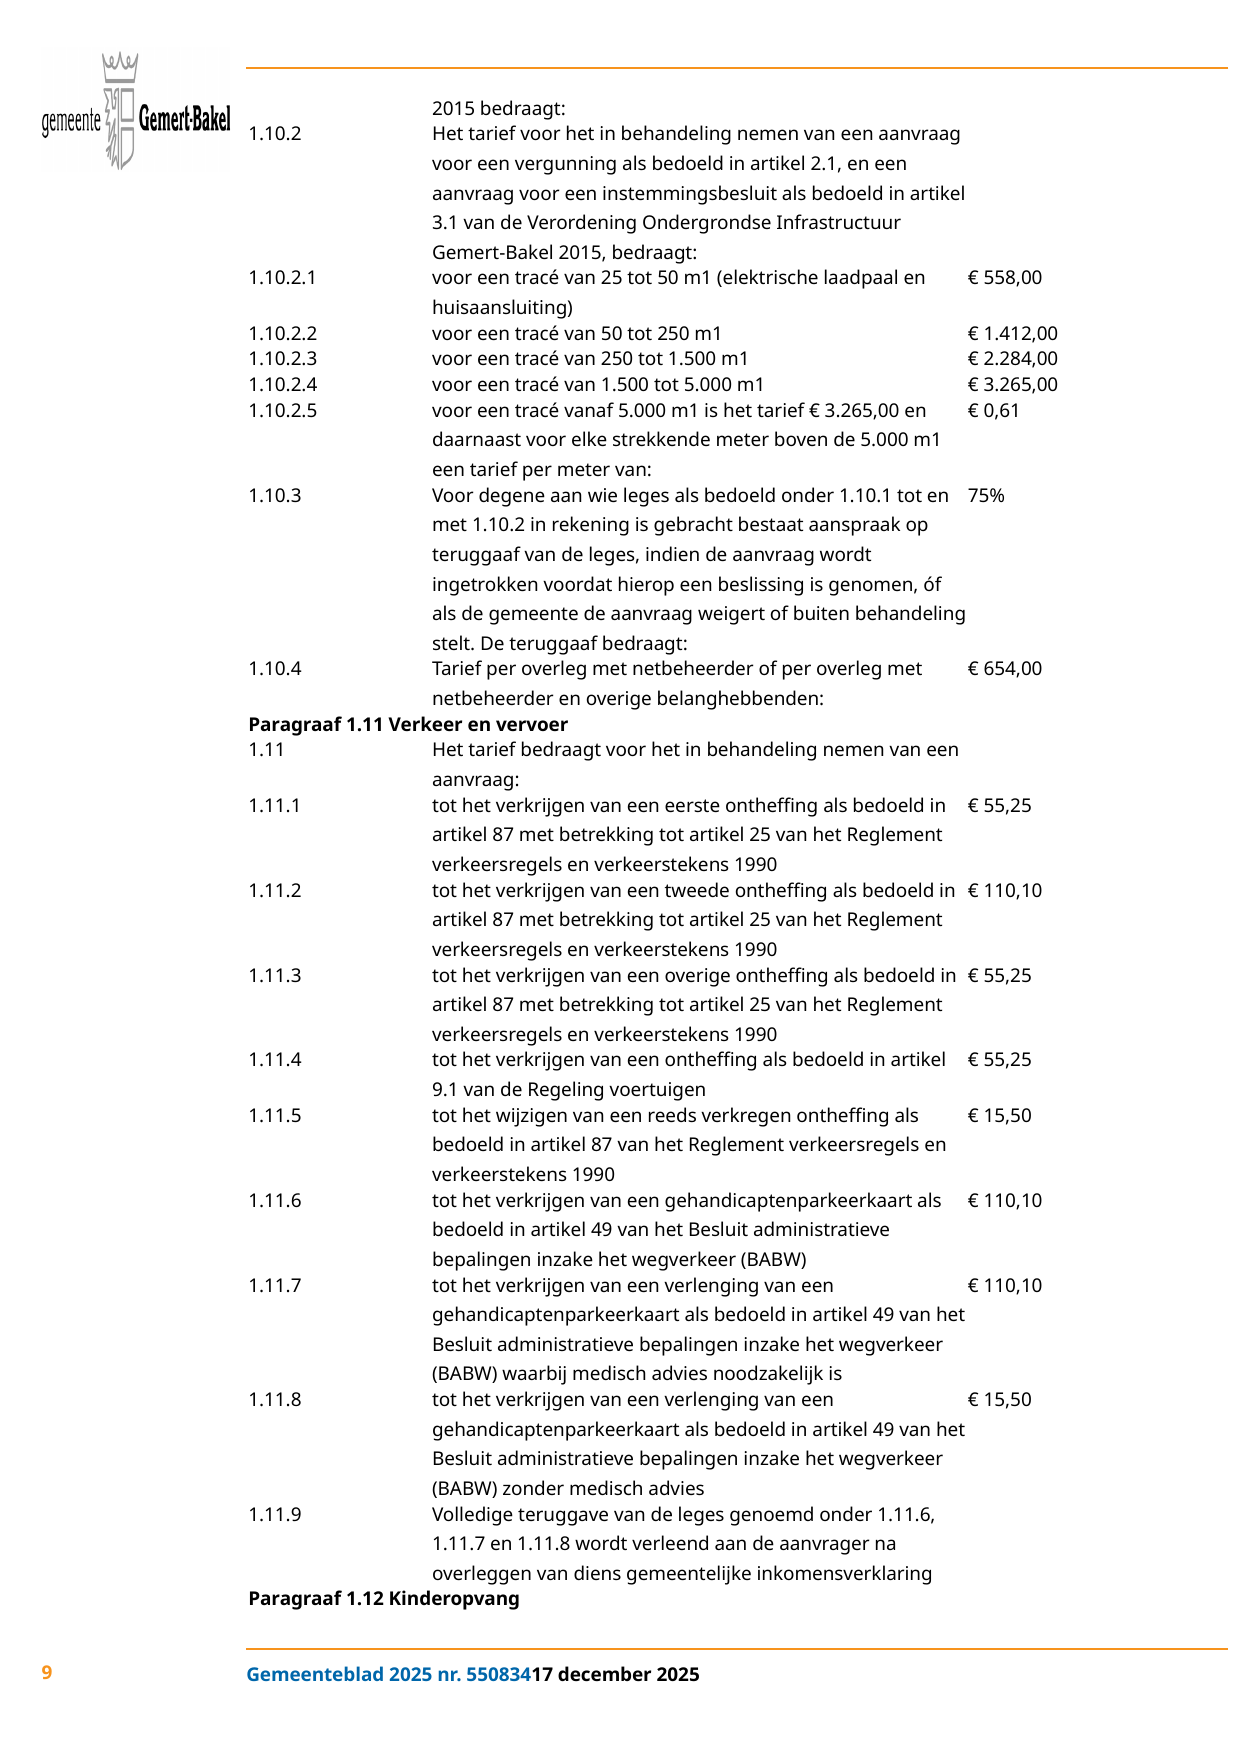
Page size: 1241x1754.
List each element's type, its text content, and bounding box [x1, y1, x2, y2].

table_cell 1.11.8 [248, 1386, 432, 1501]
table_cell € 654,00 [968, 656, 1152, 711]
table_cell [968, 121, 1152, 264]
table_cell voor een tracé van 50 tot 250 m1 [432, 320, 968, 346]
table_cell € 110,10 [968, 1187, 1152, 1272]
table_cell voor een tracé van 25 tot 50 m1 (elektrische laadpaal en huisaansluiting) [432, 265, 968, 320]
table_cell € 55,25 [968, 792, 1152, 877]
table_cell € 3.265,00 [968, 371, 1152, 397]
table_cell Volledige teruggave van de leges genoemd onder 1.11.6, 1.11.7 en 1.11.8 wordt verleend aan de aanvrager na overleggen van diens gemeentelijke inkomensverklaring [432, 1501, 968, 1586]
table_cell 1.11 [248, 737, 432, 792]
table_cell [968, 95, 1152, 121]
table_cell tot het verkrijgen van een overige ontheffing als bedoeld in artikel 87 met betrekking tot artikel 25 van het Reglement verkeersregels en verkeerstekens 1990 [432, 962, 968, 1047]
table_cell 1.11.6 [248, 1187, 432, 1272]
table_cell € 0,61 [968, 397, 1152, 482]
table_cell [248, 95, 432, 121]
table_cell voor een tracé vanaf 5.000 m1 is het tarief € 3.265,00 en daarnaast voor elke strekkende meter boven de 5.000 m1 een tarief per meter van: [432, 397, 968, 482]
table_cell Paragraaf 1.11 Verkeer en vervoer [248, 711, 1152, 737]
table_cell € 55,25 [968, 962, 1152, 1047]
table_cell 1.10.2.3 [248, 346, 432, 371]
table_cell 1.11.3 [248, 962, 432, 1047]
table_cell € 110,10 [968, 1272, 1152, 1386]
table_cell voor een tracé van 250 tot 1.500 m1 [432, 346, 968, 371]
table_cell € 558,00 [968, 265, 1152, 320]
table_cell € 110,10 [968, 877, 1152, 962]
table_cell 2015 bedraagt: [432, 95, 968, 121]
table_cell 1.10.2.1 [248, 265, 432, 320]
table_cell tot het verkrijgen van een ontheffing als bedoeld in artikel 9.1 van de Regeling voertuigen [432, 1047, 968, 1102]
table_cell 75% [968, 482, 1152, 656]
table_cell Tarief per overleg met netbeheerder of per overleg met netbeheerder en overige belanghebbenden: [432, 656, 968, 711]
table_cell € 55,25 [968, 1047, 1152, 1102]
table_cell 1.11.1 [248, 792, 432, 877]
table_cell 1.10.2.4 [248, 371, 432, 397]
table_cell tot het verkrijgen van een eerste ontheffing als bedoeld in artikel 87 met betrekking tot artikel 25 van het Reglement verkeersregels en verkeerstekens 1990 [432, 792, 968, 877]
table_cell 1.10.3 [248, 482, 432, 656]
table_cell Voor degene aan wie leges als bedoeld onder 1.10.1 tot en met 1.10.2 in rekening is gebracht bestaat aanspraak op teruggaaf van de leges, indien de aanvraag wordt ingetrokken voordat hierop een beslissing is genomen, óf als de gemeente de aanvraag weigert of buiten behandeling stelt. De teruggaaf bedraagt: [432, 482, 968, 656]
table_cell voor een tracé van 1.500 tot 5.000 m1 [432, 371, 968, 397]
table_cell [968, 737, 1152, 792]
picture [41, 47, 231, 172]
table_cell 1.10.2 [248, 121, 432, 264]
table_cell 1.11.5 [248, 1102, 432, 1187]
table_cell 1.10.2.5 [248, 397, 432, 482]
table_cell tot het verkrijgen van een gehandicaptenparkeerkaart als bedoeld in artikel 49 van het Besluit administratieve bepalingen inzake het wegverkeer (BABW) [432, 1187, 968, 1272]
table_cell 1.11.7 [248, 1272, 432, 1386]
table_cell Het tarief bedraagt voor het in behandeling nemen van een aanvraag: [432, 737, 968, 792]
table_cell Het tarief voor het in behandeling nemen van een aanvraag voor een vergunning als bedoeld in artikel 2.1, en een aanvraag voor een instemmingsbesluit als bedoeld in artikel 3.1 van de Verordening Ondergrondse Infrastructuur Gemert-Bakel 2015, bedraagt: [432, 121, 968, 264]
table_cell tot het wijzigen van een reeds verkregen ontheffing als bedoeld in artikel 87 van het Reglement verkeersregels en verkeerstekens 1990 [432, 1102, 968, 1187]
table_cell 1.10.2.2 [248, 320, 432, 346]
table_cell tot het verkrijgen van een verlenging van een gehandicaptenparkeerkaart als bedoeld in artikel 49 van het Besluit administratieve bepalingen inzake het wegverkeer (BABW) zonder medisch advies [432, 1386, 968, 1501]
table_cell € 2.284,00 [968, 346, 1152, 371]
table_cell € 15,50 [968, 1102, 1152, 1187]
table_cell € 1.412,00 [968, 320, 1152, 346]
table_cell € 15,50 [968, 1386, 1152, 1501]
table_cell tot het verkrijgen van een verlenging van een gehandicaptenparkeerkaart als bedoeld in artikel 49 van het Besluit administratieve bepalingen inzake het wegverkeer (BABW) waarbij medisch advies noodzakelijk is [432, 1272, 968, 1386]
table_cell 1.11.9 [248, 1501, 432, 1586]
table_cell 1.10.4 [248, 656, 432, 711]
table_cell tot het verkrijgen van een tweede ontheffing als bedoeld in artikel 87 met betrekking tot artikel 25 van het Reglement verkeersregels en verkeerstekens 1990 [432, 877, 968, 962]
table_cell 1.11.2 [248, 877, 432, 962]
table_cell Paragraaf 1.12 Kinderopvang [248, 1586, 1152, 1611]
table_cell 1.11.4 [248, 1047, 432, 1102]
table_cell [968, 1501, 1152, 1586]
